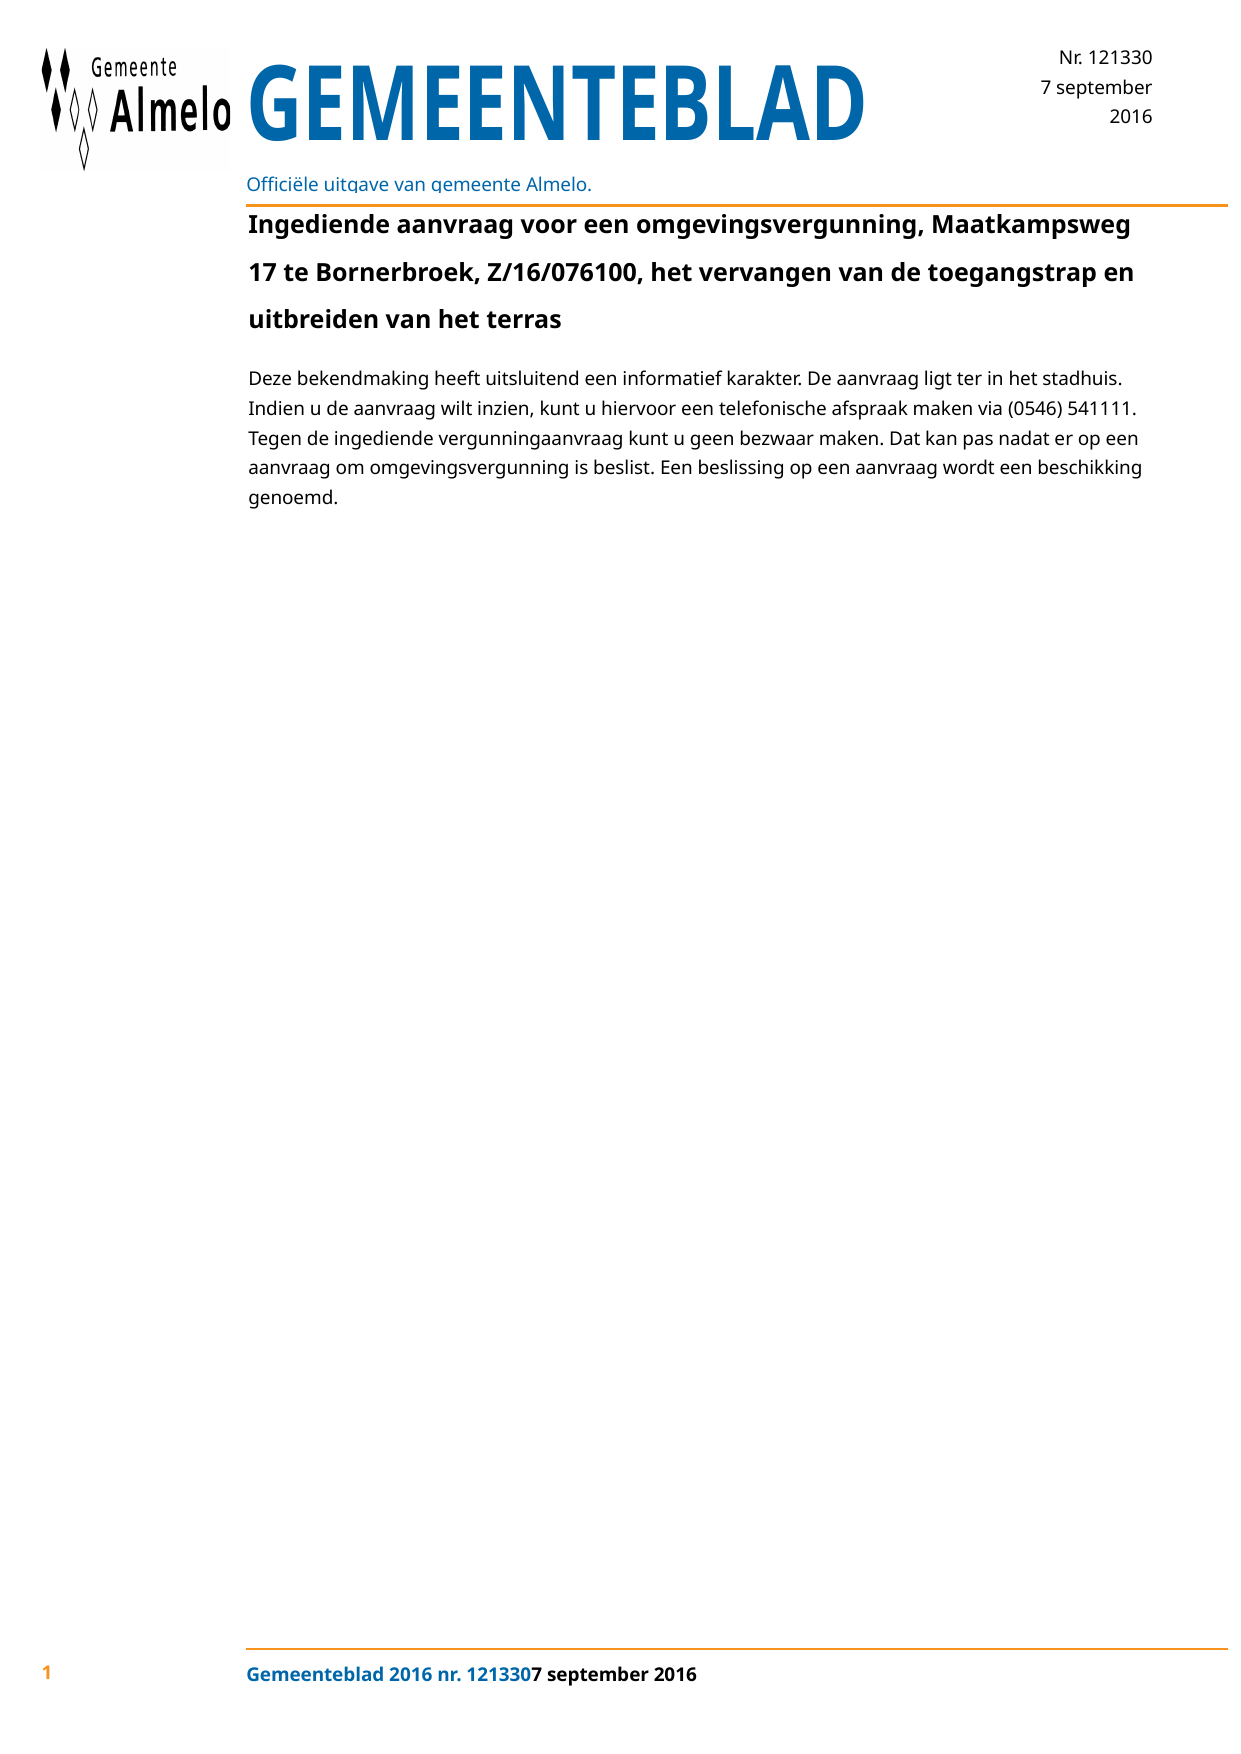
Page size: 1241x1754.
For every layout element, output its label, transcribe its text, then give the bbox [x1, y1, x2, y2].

text Ingediende aanvraag voor een omgevingsvergunning, Maatkampsweg 17 te Bornerbroek, Z/16/076100, het vervangen van de toegangstrap en uitbreiden van het terras [248, 207, 1152, 336]
picture [41, 47, 231, 172]
text Deze bekendmaking heeft uitsluitend een informatief karakter. De aanvraag ligt ter in het stadhuis. Indien u de aanvraag wilt inzien, kunt u hiervoor een telefonische afspraak maken via (0546) 541111. Tegen de ingediende vergunningaanvraag kunt u geen bezwaar maken. Dat kan pas nadat er op een aanvraag om omgevingsvergunning is beslist. Een beslissing op een aanvraag wordt een beschikking genoemd. [248, 366, 1152, 509]
